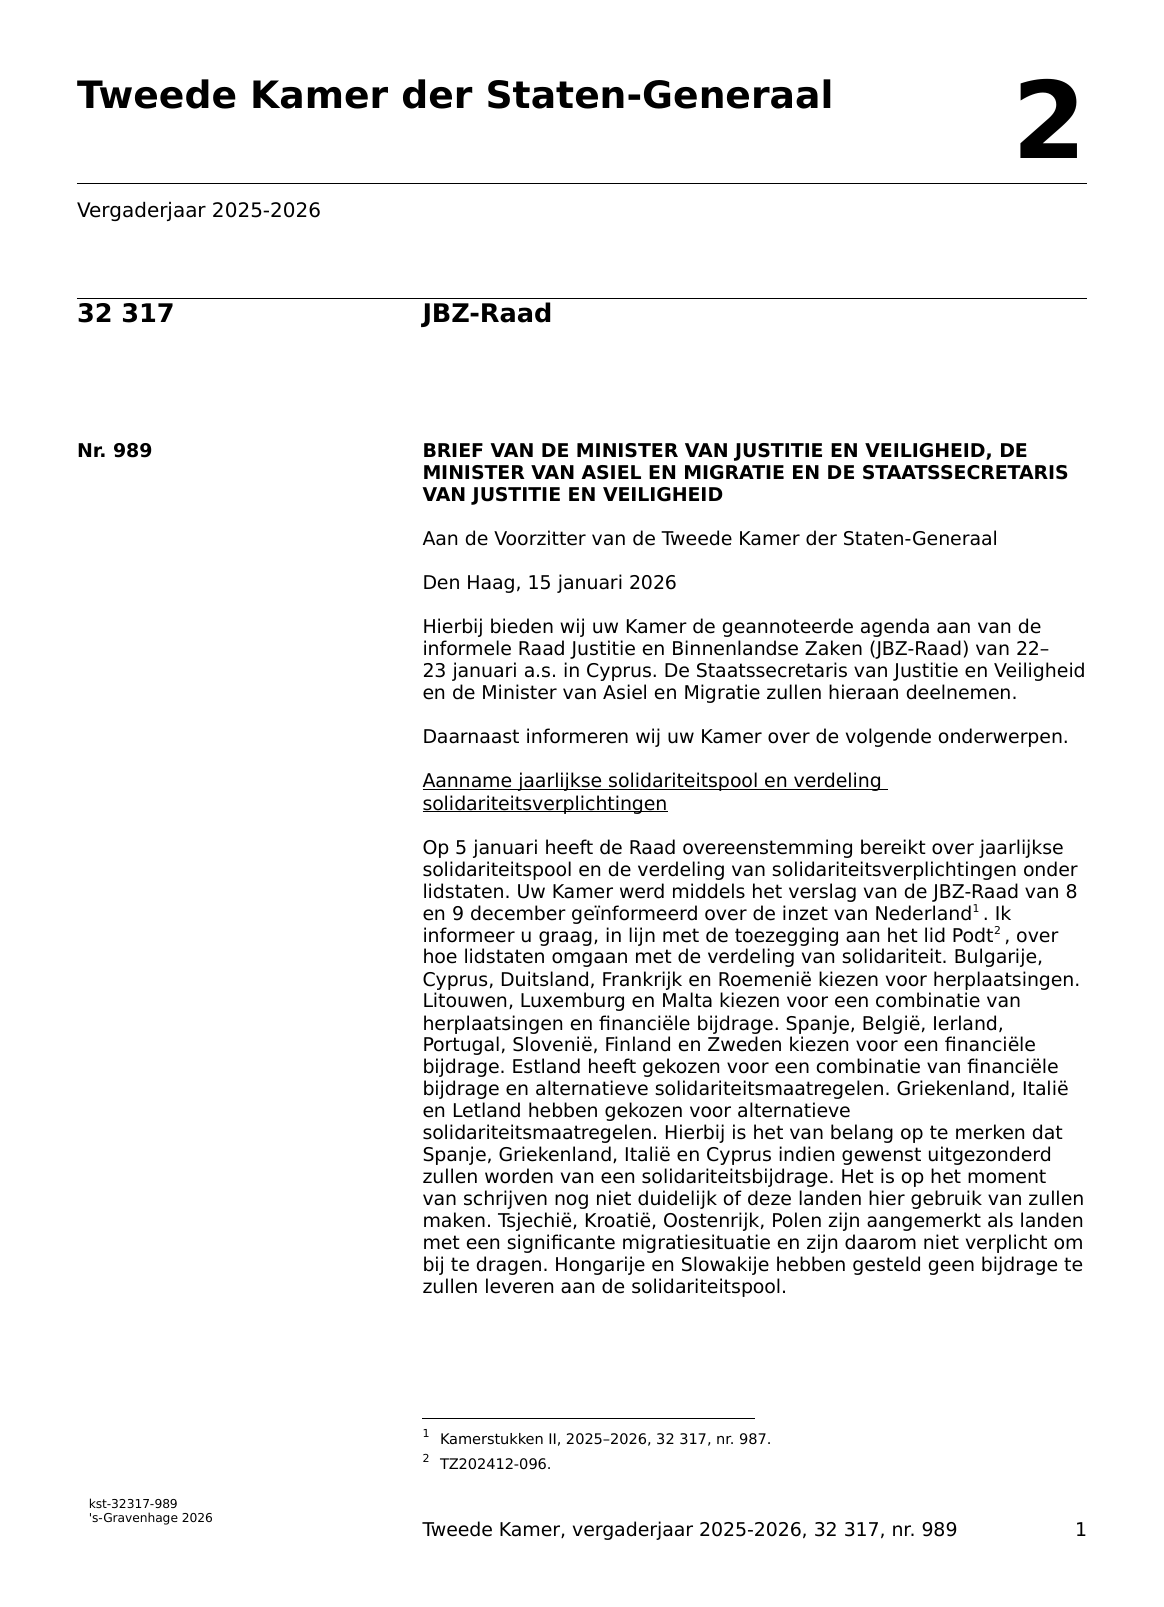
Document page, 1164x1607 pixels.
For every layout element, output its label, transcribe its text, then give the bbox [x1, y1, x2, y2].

text kst-32317-989 [88, 1497, 323, 1511]
text Den Haag, 15 januari 2026 [422, 572, 1087, 594]
text Hierbij bieden wij uw Kamer de geannoteerde agenda aan van de informele Raad Justitie en Binnenlandse Zaken (JBZ-Raad) van 22–23 januari a.s. in Cyprus. De Staatssecretaris van Justitie en Veiligheid en de Minister van Asiel en Migratie zullen hieraan deelnemen. [422, 616, 1087, 704]
table_header Tweede Kamer der Staten-Generaal [77, 59, 886, 183]
text Aan de Voorzitter van de Tweede Kamer der Staten-Generaal [422, 528, 1087, 550]
text Kamerstukken II, 2025–2026, 32 317, nr. 987. [422, 1427, 1087, 1449]
table_header 2 [886, 59, 1087, 183]
subtitle 32 317 JBZ-Raad [77, 299, 1087, 329]
text Daarnaast informeren wij uw Kamer over de volgende onderwerpen. [422, 726, 1087, 748]
text Op 5 januari heeft de Raad overeenstemming bereikt over jaarlijkse solidariteitspool en de verdeling van solidariteitsverplichtingen onder lidstaten. Uw Kamer werd middels het verslag van de JBZ-Raad van 8 en 9 december geïnformeerd over de inzet van Nederland. Ik informeer u graag, in lijn met de toezegging aan het lid Podt, over hoe lidstaten omgaan met de verdeling van solidariteit. Bulgarije, Cyprus, Duitsland, Frankrijk en Roemenië kiezen voor herplaatsingen. Litouwen, Luxemburg en Malta kiezen voor een combinatie van herplaatsingen en financiële bijdrage. Spanje, België, Ierland, Portugal, Slovenië, Finland en Zweden kiezen voor een financiële bijdrage. Estland heeft gekozen voor een combinatie van financiële bijdrage en alternatieve solidariteitsmaatregelen. Griekenland, Italië en Letland hebben gekozen voor alternatieve solidariteitsmaatregelen. Hierbij is het van belang op te merken dat Spanje, Griekenland, Italië en Cyprus indien gewenst uitgezonderd zullen worden van een solidariteitsbijdrage. Het is op het moment van schrijven nog niet duidelijk of deze landen hier gebruik van zullen maken. Tsjechië, Kroatië, Oostenrijk, Polen zijn aangemerkt als landen met een significante migratiesituatie en zijn daarom niet verplicht om bij te dragen. Hongarije en Slowakije hebben gesteld geen bijdrage te zullen leveren aan de solidariteitspool. [422, 837, 1087, 1298]
subtitle Nr. 989 BRIEF VAN DE MINISTER VAN JUSTITIE EN VEILIGHEID, DE MINISTER VAN ASIEL EN MIGRATIE EN DE STAATSSECRETARIS VAN JUSTITIE EN VEILIGHEID [77, 440, 1087, 506]
subtitle Aanname jaarlijkse solidariteitspool en verdeling solidariteitsverplichtingen [422, 770, 1087, 814]
table_cell Vergaderjaar 2025-2026 [77, 184, 1087, 298]
text 's-Gravenhage 2026 [88, 1511, 323, 1525]
text TZ202412-096. [422, 1452, 1087, 1474]
